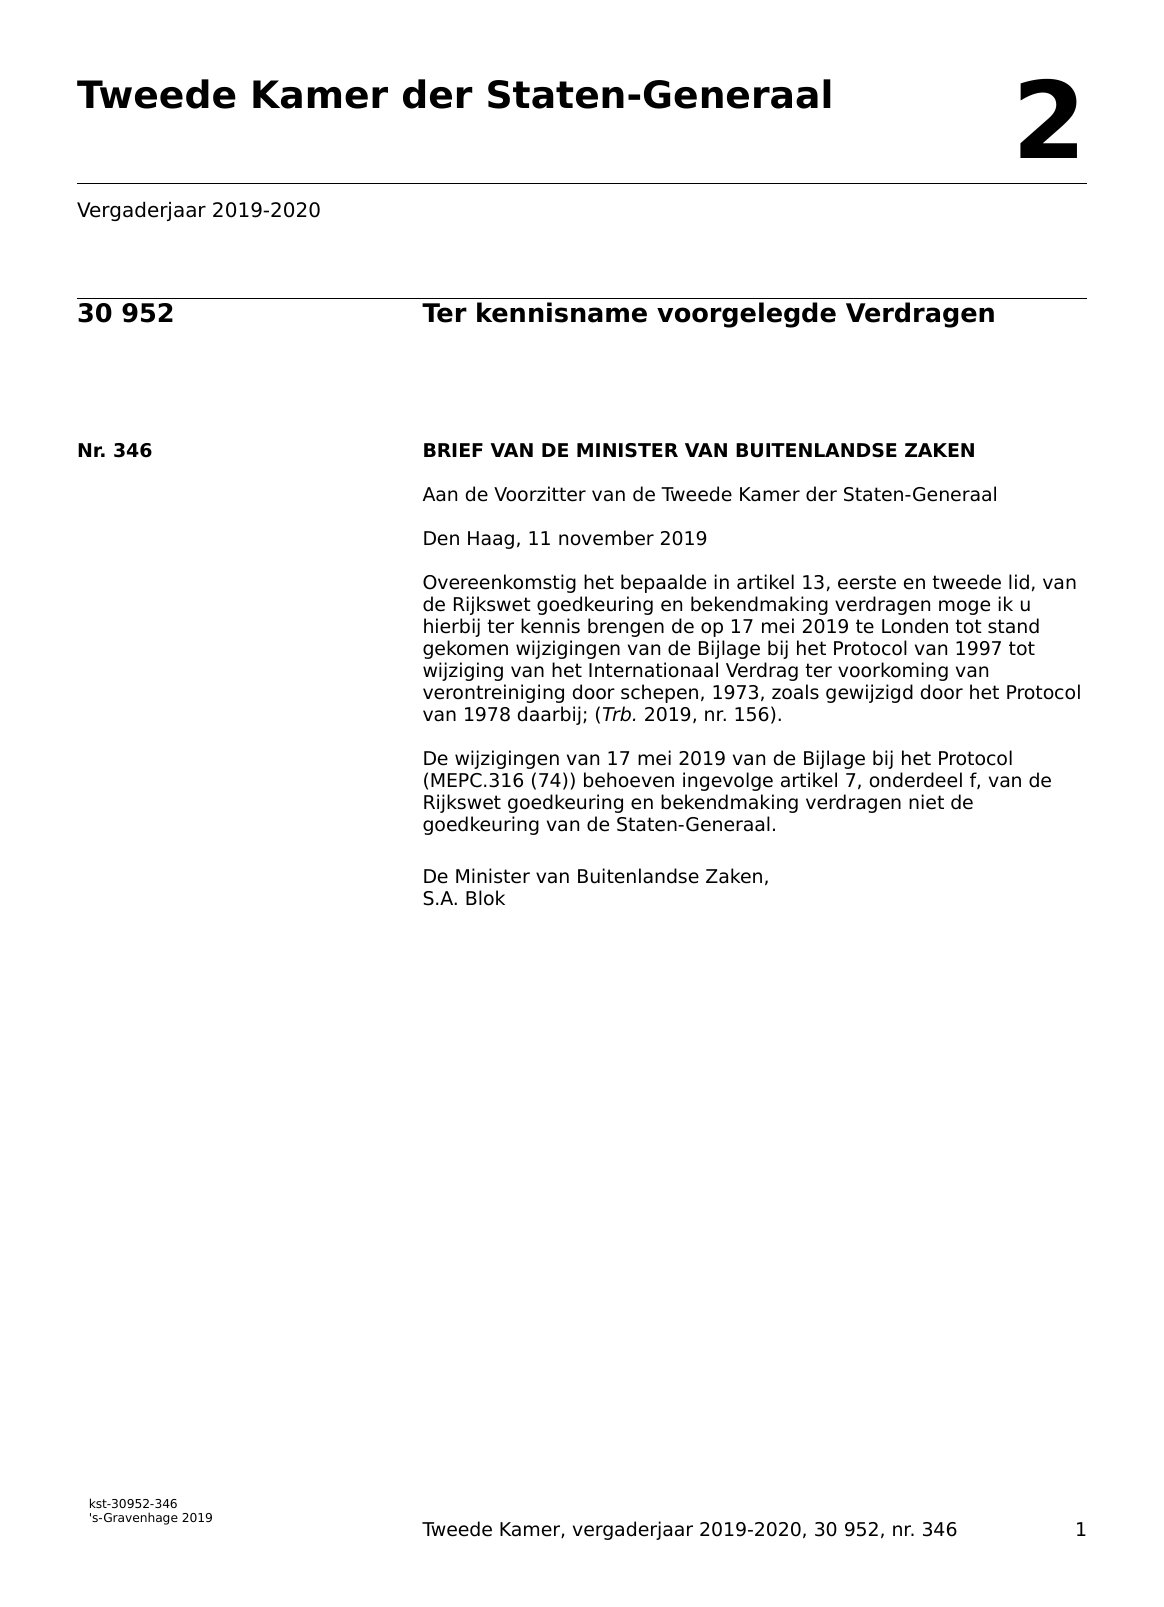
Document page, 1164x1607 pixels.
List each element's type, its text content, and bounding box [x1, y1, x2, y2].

table_header 2 [886, 59, 1087, 183]
table_cell Vergaderjaar 2019-2020 [77, 184, 1087, 298]
text kst-30952-346 [88, 1497, 323, 1511]
text De Minister van Buitenlandse Zaken, S.A. Blok [422, 866, 1087, 910]
text Aan de Voorzitter van de Tweede Kamer der Staten-Generaal [422, 484, 1087, 506]
text De wijzigingen van 17 mei 2019 van de Bijlage bij het Protocol (MEPC.316 (74)) behoeven ingevolge artikel 7, onderdeel f, van de Rijkswet goedkeuring en bekendmaking verdragen niet de goedkeuring van de Staten-Generaal. [422, 748, 1087, 836]
subtitle Nr. 346 BRIEF VAN DE MINISTER VAN BUITENLANDSE ZAKEN [77, 440, 1087, 462]
subtitle 30 952 Ter kennisname voorgelegde Verdragen [77, 299, 1087, 329]
text Den Haag, 11 november 2019 [422, 528, 1087, 550]
table_header Tweede Kamer der Staten-Generaal [77, 59, 886, 183]
text Overeenkomstig het bepaalde in artikel 13, eerste en tweede lid, van de Rijkswet goedkeuring en bekendmaking verdragen moge ik u hierbij ter kennis brengen de op 17 mei 2019 te Londen tot stand gekomen wijzigingen van de Bijlage bij het Protocol van 1997 tot wijziging van het Internationaal Verdrag ter voorkoming van verontreiniging door schepen, 1973, zoals gewijzigd door het Protocol van 1978 daarbij; (Trb. 2019, nr. 156). [422, 572, 1087, 726]
text 's-Gravenhage 2019 [88, 1511, 323, 1525]
